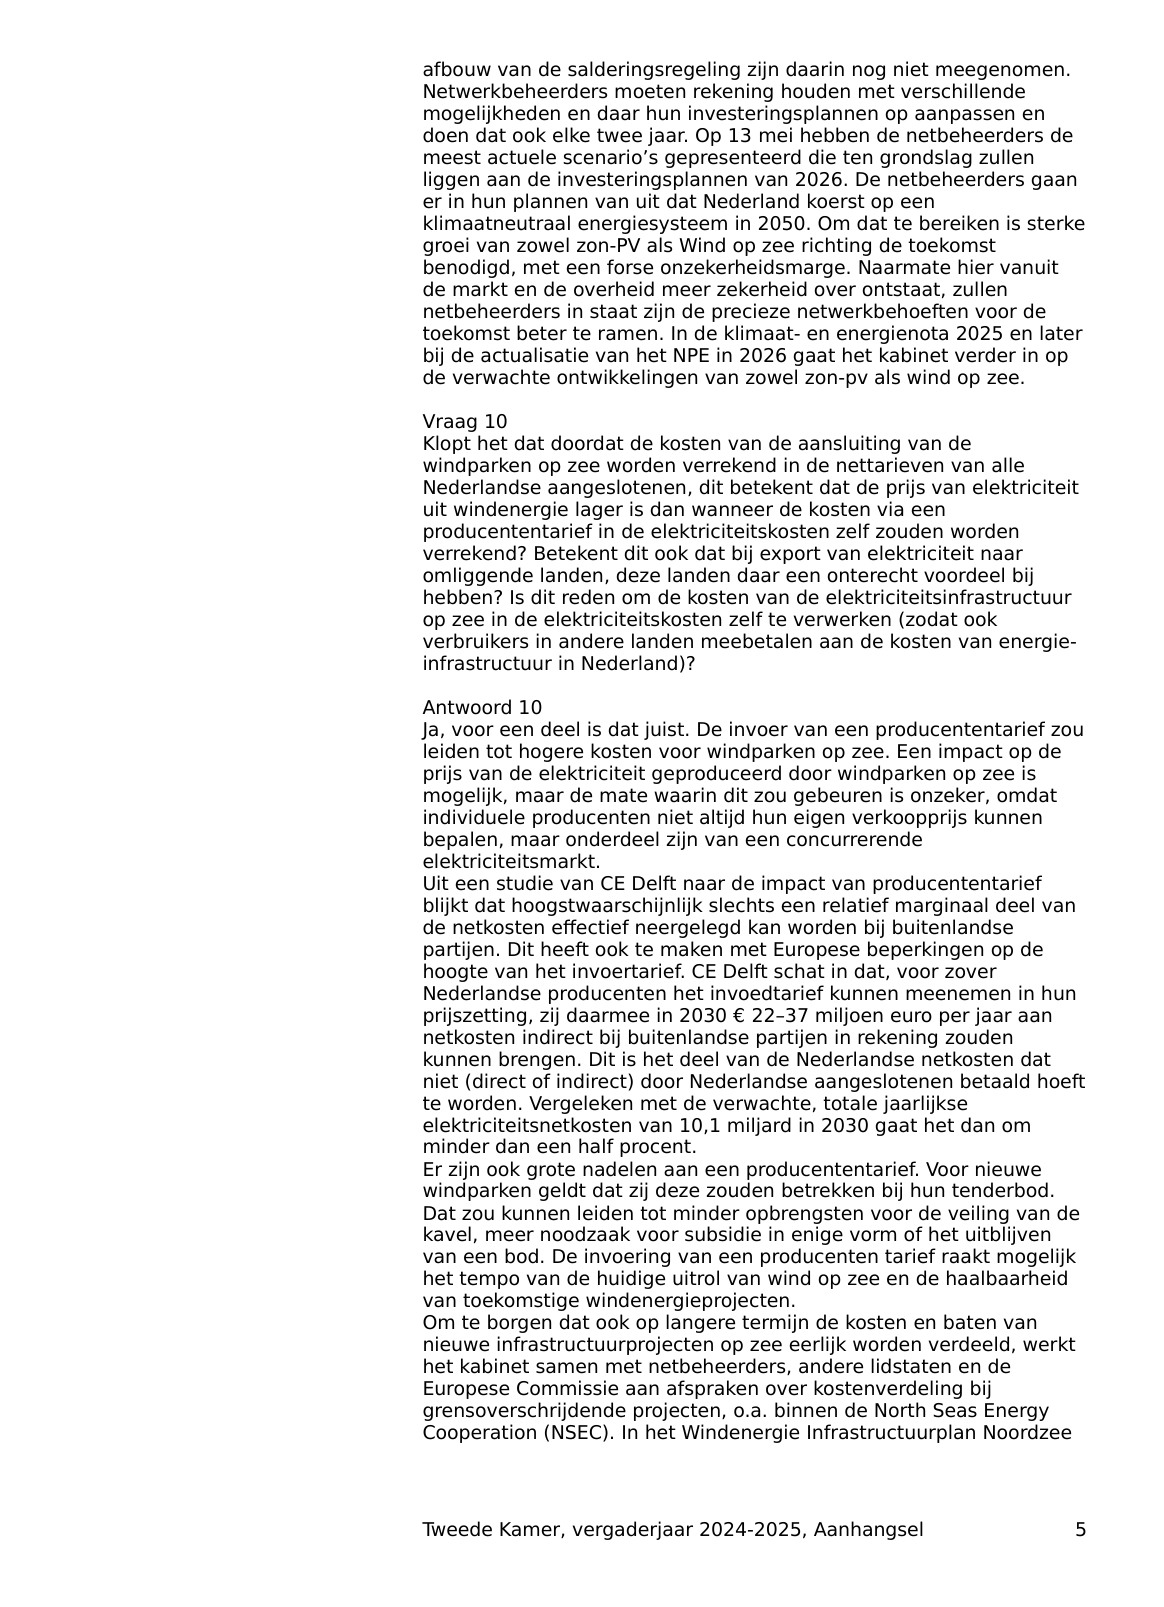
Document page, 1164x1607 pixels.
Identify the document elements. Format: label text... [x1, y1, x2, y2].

text Uit een studie van CE Delft naar de impact van producententarief blijkt dat hoogstwaarschijnlijk slechts een relatief marginaal deel van de netkosten effectief neergelegd kan worden bij buitenlandse partijen. Dit heeft ook te maken met Europese beperkingen op de hoogte van het invoertarief. CE Delft schat in dat, voor zover Nederlandse producenten het invoedtarief kunnen meenemen in hun prijszetting, zij daarmee in 2030 € 22–37 miljoen euro per jaar aan netkosten indirect bij buitenlandse partijen in rekening zouden kunnen brengen. Dit is het deel van de Nederlandse netkosten dat niet (direct of indirect) door Nederlandse aangeslotenen betaald hoeft te worden. Vergeleken met de verwachte, totale jaarlijkse elektriciteitsnetkosten van 10,1 miljard in 2030 gaat het dan om minder dan een half procent. [422, 873, 1087, 1158]
text Antwoord 10 [422, 697, 1087, 719]
text afbouw van de salderingsregeling zijn daarin nog niet meegenomen. Netwerkbeheerders moeten rekening houden met verschillende mogelijkheden en daar hun investeringsplannen op aanpassen en doen dat ook elke twee jaar. Op 13 mei hebben de netbeheerders de meest actuele scenario’s gepresenteerd die ten grondslag zullen liggen aan de investeringsplannen van 2026. De netbeheerders gaan er in hun plannen van uit dat Nederland koerst op een klimaatneutraal energiesysteem in 2050. Om dat te bereiken is sterke groei van zowel zon-PV als Wind op zee richting de toekomst benodigd, met een forse onzekerheidsmarge. Naarmate hier vanuit de markt en de overheid meer zekerheid over ontstaat, zullen netbeheerders in staat zijn de precieze netwerkbehoeften voor de toekomst beter te ramen. In de klimaat- en energienota 2025 en later bij de actualisatie van het NPE in 2026 gaat het kabinet verder in op de verwachte ontwikkelingen van zowel zon-pv als wind op zee. [422, 59, 1087, 389]
text Vraag 10 [422, 411, 1087, 433]
text Ja, voor een deel is dat juist. De invoer van een producententarief zou leiden tot hogere kosten voor windparken op zee. Een impact op de prijs van de elektriciteit geproduceerd door windparken op zee is mogelijk, maar de mate waarin dit zou gebeuren is onzeker, omdat individuele producenten niet altijd hun eigen verkoopprijs kunnen bepalen, maar onderdeel zijn van een concurrerende elektriciteitsmarkt. [422, 719, 1087, 873]
text Om te borgen dat ook op langere termijn de kosten en baten van nieuwe infrastructuurprojecten op zee eerlijk worden verdeeld, werkt het kabinet samen met netbeheerders, andere lidstaten en de Europese Commissie aan afspraken over kostenverdeling bij grensoverschrijdende projecten, o.a. binnen de North Seas Energy Cooperation (NSEC). In het Windenergie Infrastructuurplan Noordzee [422, 1312, 1087, 1444]
text Er zijn ook grote nadelen aan een producententarief. Voor nieuwe windparken geldt dat zij deze zouden betrekken bij hun tenderbod. Dat zou kunnen leiden tot minder opbrengsten voor de veiling van de kavel, meer noodzaak voor subsidie in enige vorm of het uitblijven van een bod. De invoering van een producenten tarief raakt mogelijk het tempo van de huidige uitrol van wind op zee en de haalbaarheid van toekomstige windenergieprojecten. [422, 1158, 1087, 1312]
text Klopt het dat doordat de kosten van de aansluiting van de windparken op zee worden verrekend in de nettarieven van alle Nederlandse aangeslotenen, dit betekent dat de prijs van elektriciteit uit windenergie lager is dan wanneer de kosten via een producententarief in de elektriciteitskosten zelf zouden worden verrekend? Betekent dit ook dat bij export van elektriciteit naar omliggende landen, deze landen daar een onterecht voordeel bij hebben? Is dit reden om de kosten van de elektriciteitsinfrastructuur op zee in de elektriciteitskosten zelf te verwerken (zodat ook verbruikers in andere landen meebetalen aan de kosten van energie-infrastructuur in Nederland)? [422, 433, 1087, 675]
